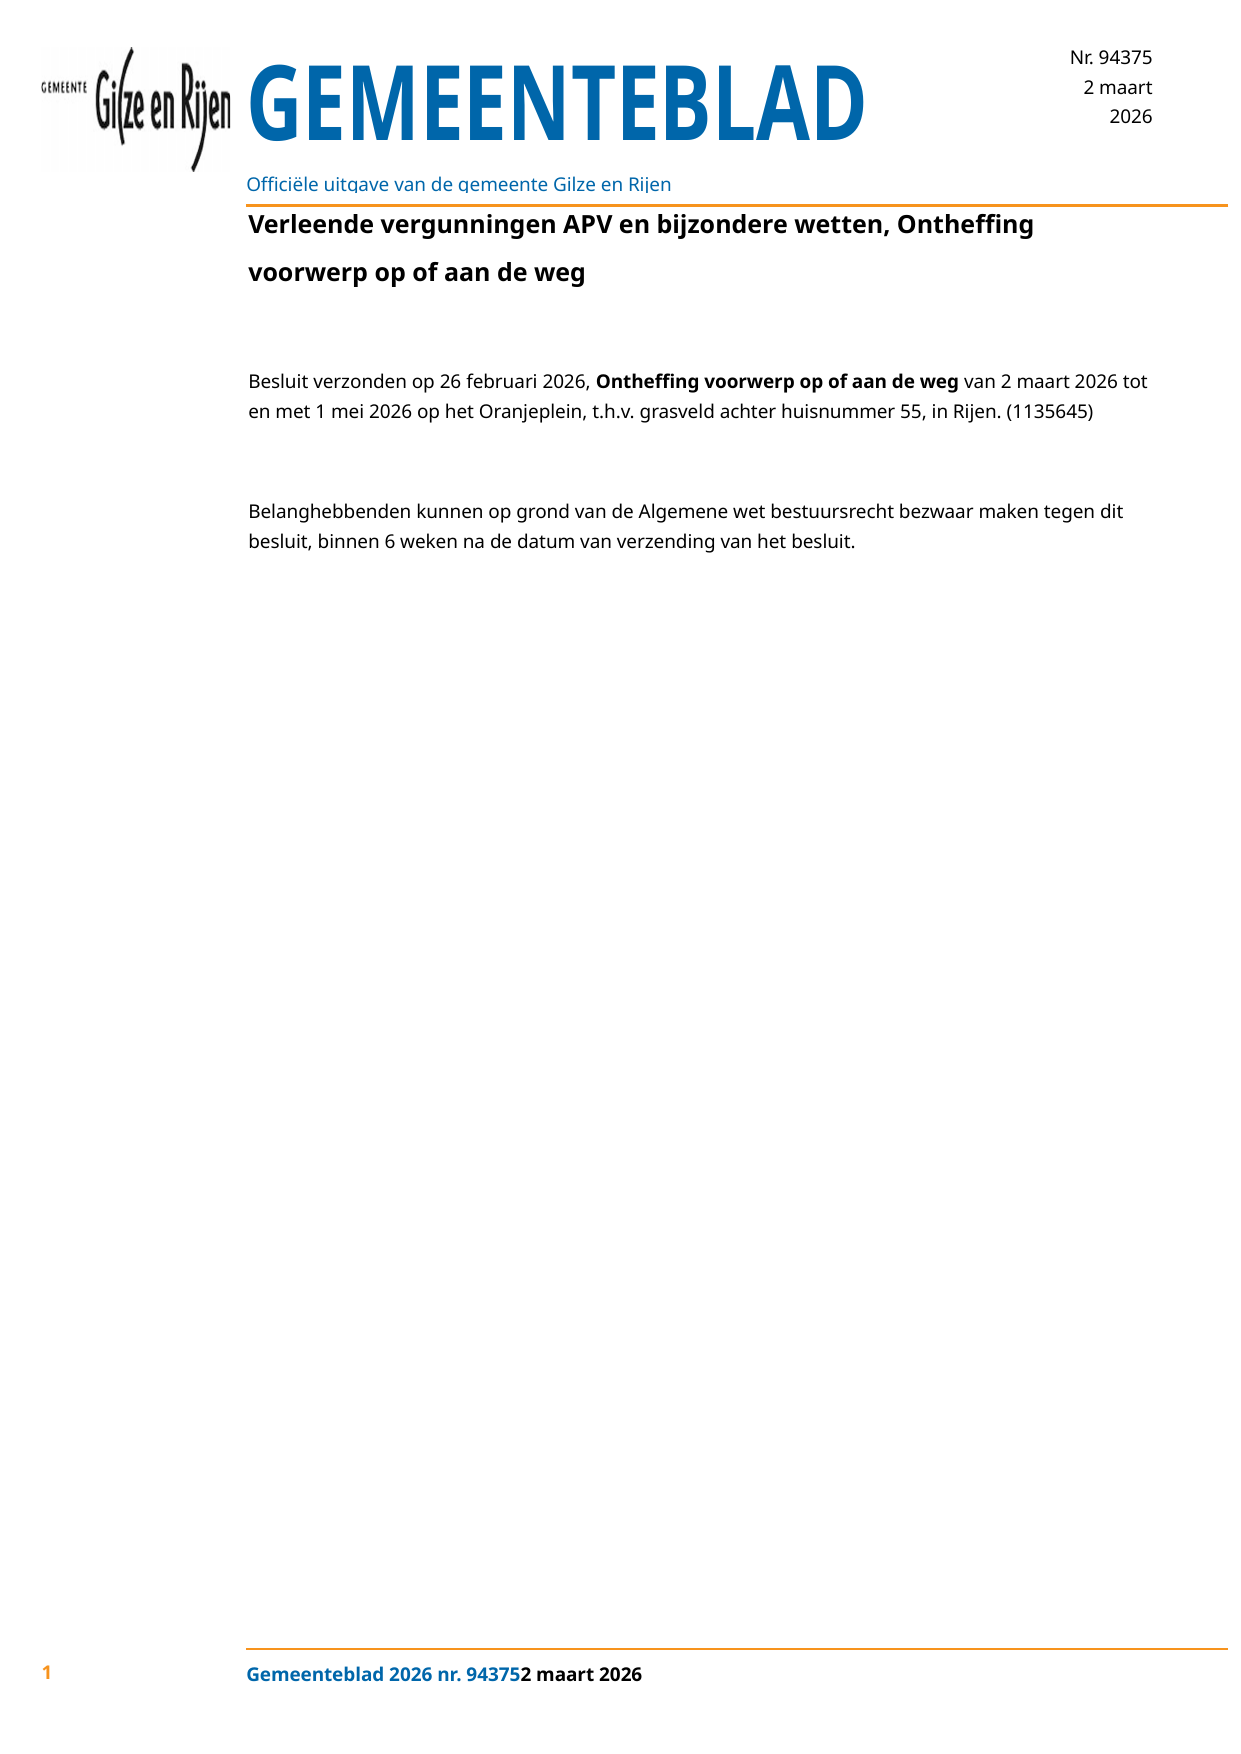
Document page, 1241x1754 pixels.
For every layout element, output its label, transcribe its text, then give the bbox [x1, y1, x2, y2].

text Besluit verzonden op 26 februari 2026, Ontheffing voorwerp op of aan de weg van 2 maart 2026 tot en met 1 mei 2026 op het Oranjeplein, t.h.v. grasveld achter huisnummer 55, in Rijen. (1135645) [248, 368, 1152, 424]
picture [41, 47, 231, 172]
text Belanghebbenden kunnen op grond van de Algemene wet bestuursrecht bezwaar maken tegen dit besluit, binnen 6 weken na de datum van verzending van het besluit. [248, 499, 1152, 554]
text Verleende vergunningen APV en bijzondere wetten, Ontheffing voorwerp op of aan de weg [248, 207, 1152, 288]
